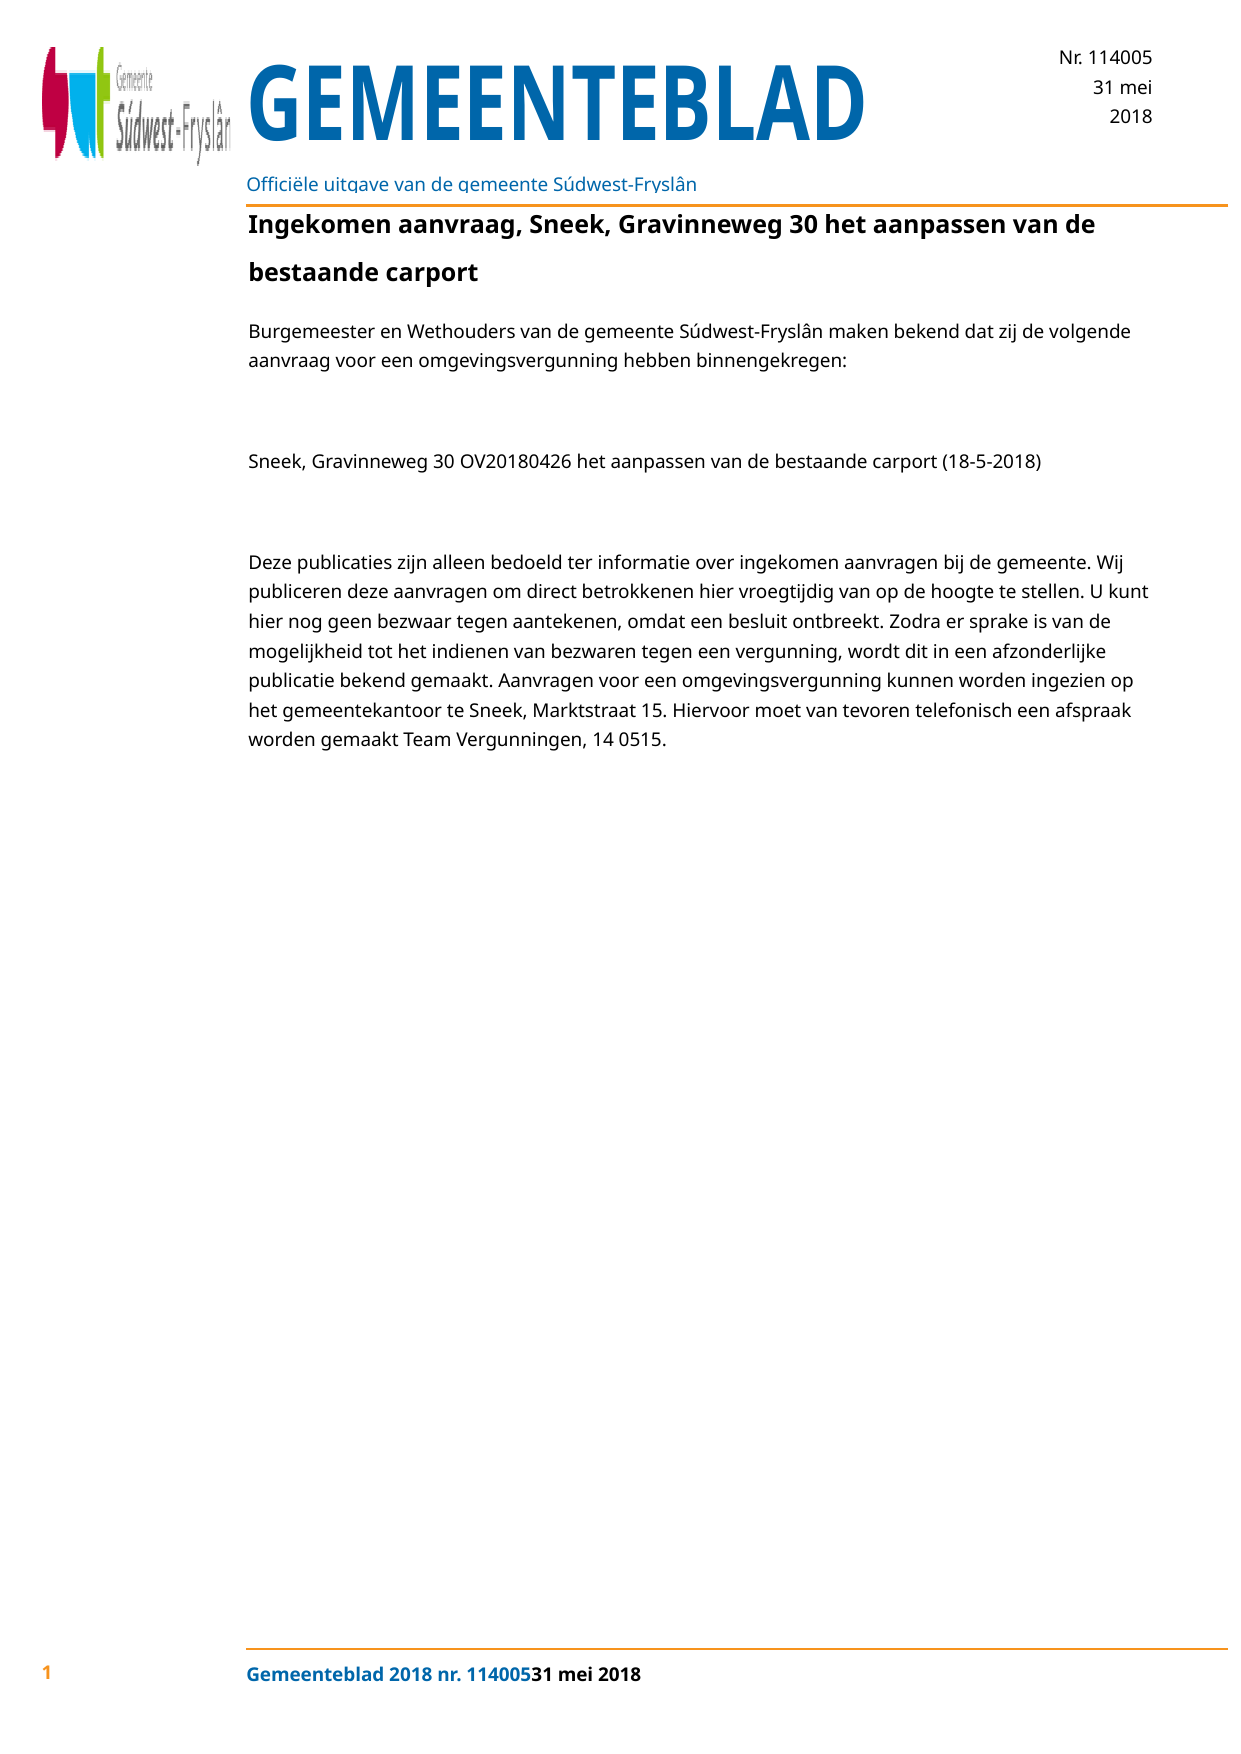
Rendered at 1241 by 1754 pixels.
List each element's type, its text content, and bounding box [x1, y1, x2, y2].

text Deze publicaties zijn alleen bedoeld ter informatie over ingekomen aanvragen bij de gemeente. Wij publiceren deze aanvragen om direct betrokkenen hier vroegtijdig van op de hoogte te stellen. U kunt hier nog geen bezwaar tegen aantekenen, omdat een besluit ontbreekt. Zodra er sprake is van de mogelijkheid tot het indienen van bezwaren tegen een vergunning, wordt dit in een afzonderlijke publicatie bekend gemaakt. Aanvragen voor een omgevingsvergunning kunnen worden ingezien op het gemeentekantoor te Sneek, Marktstraat 15. Hiervoor moet van tevoren telefonisch een afspraak worden gemaakt Team Vergunningen, 14 0515. [248, 549, 1152, 752]
text Ingekomen aanvraag, Sneek, Gravinneweg 30 het aanpassen van de bestaande carport [248, 207, 1152, 288]
text Sneek, Gravinneweg 30 OV20180426 het aanpassen van de bestaande carport (18-5-2018) [248, 448, 1152, 474]
picture [41, 47, 231, 172]
text Burgemeester en Wethouders van de gemeente Súdwest-Fryslân maken bekend dat zij de volgende aanvraag voor een omgevingsvergunning hebben binnengekregen: [248, 318, 1152, 373]
